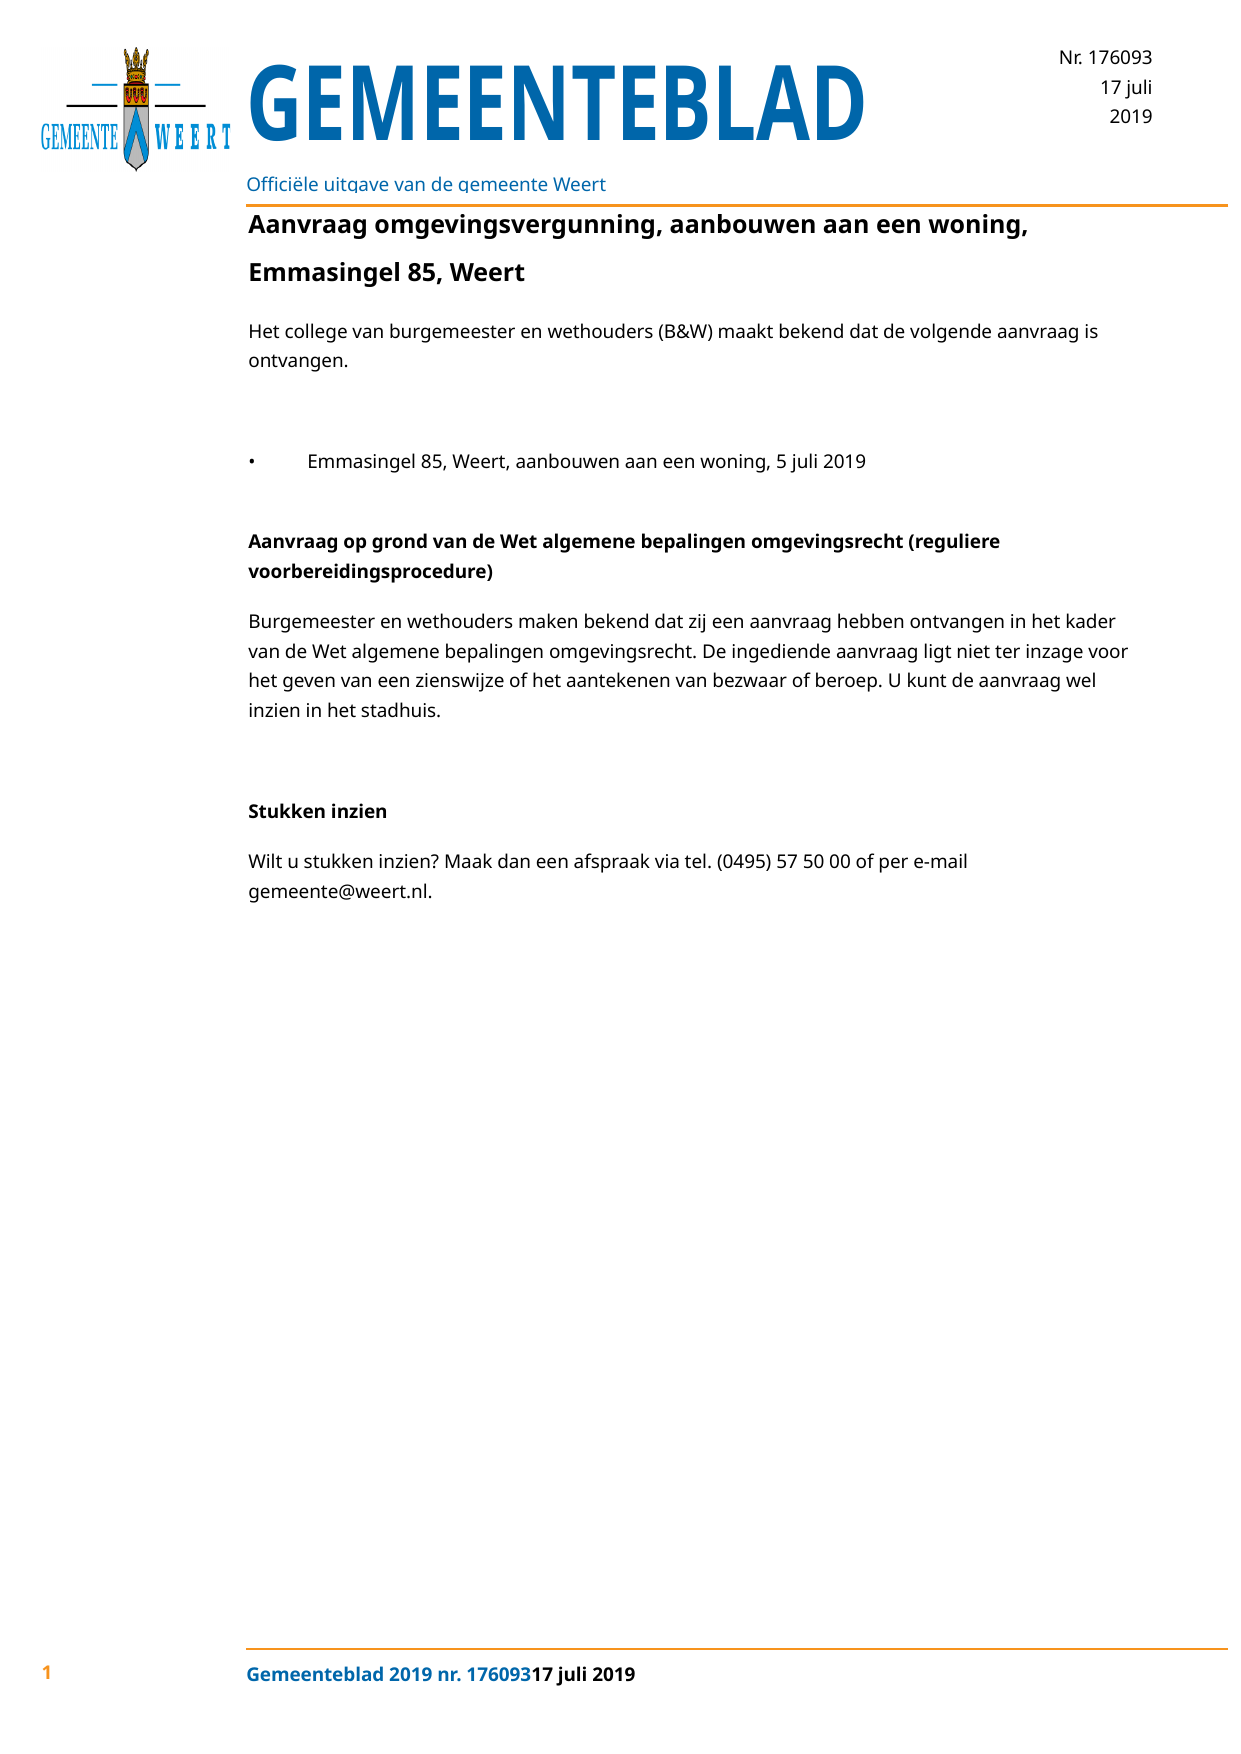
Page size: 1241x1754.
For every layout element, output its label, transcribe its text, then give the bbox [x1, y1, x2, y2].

picture [41, 47, 231, 172]
text Burgemeester en wethouders maken bekend dat zij een aanvraag hebben ontvangen in het kader van de Wet algemene bepalingen omgevingsrecht. De ingediende aanvraag ligt niet ter inzage voor het geven van een zienswijze of het aantekenen van bezwaar of beroep. U kunt de aanvraag wel inzien in het stadhuis. [248, 608, 1152, 723]
list Emmasingel 85, Weert, aanbouwen aan een woning, 5 juli 2019 [248, 448, 1152, 474]
text Aanvraag omgevingsvergunning, aanbouwen aan een woning, Emmasingel 85, Weert [248, 207, 1152, 288]
text Wilt u stukken inzien? Maak dan een afspraak via tel. (0495) 57 50 00 of per e-mail gemeente@weert.nl. [248, 848, 1152, 904]
text Aanvraag op grond van de Wet algemene bepalingen omgevingsrecht (reguliere voorbereidingsprocedure) [248, 528, 1152, 584]
text Het college van burgemeester en wethouders (B&W) maakt bekend dat de volgende aanvraag is ontvangen. [248, 318, 1152, 373]
text Stukken inzien [248, 798, 1152, 824]
